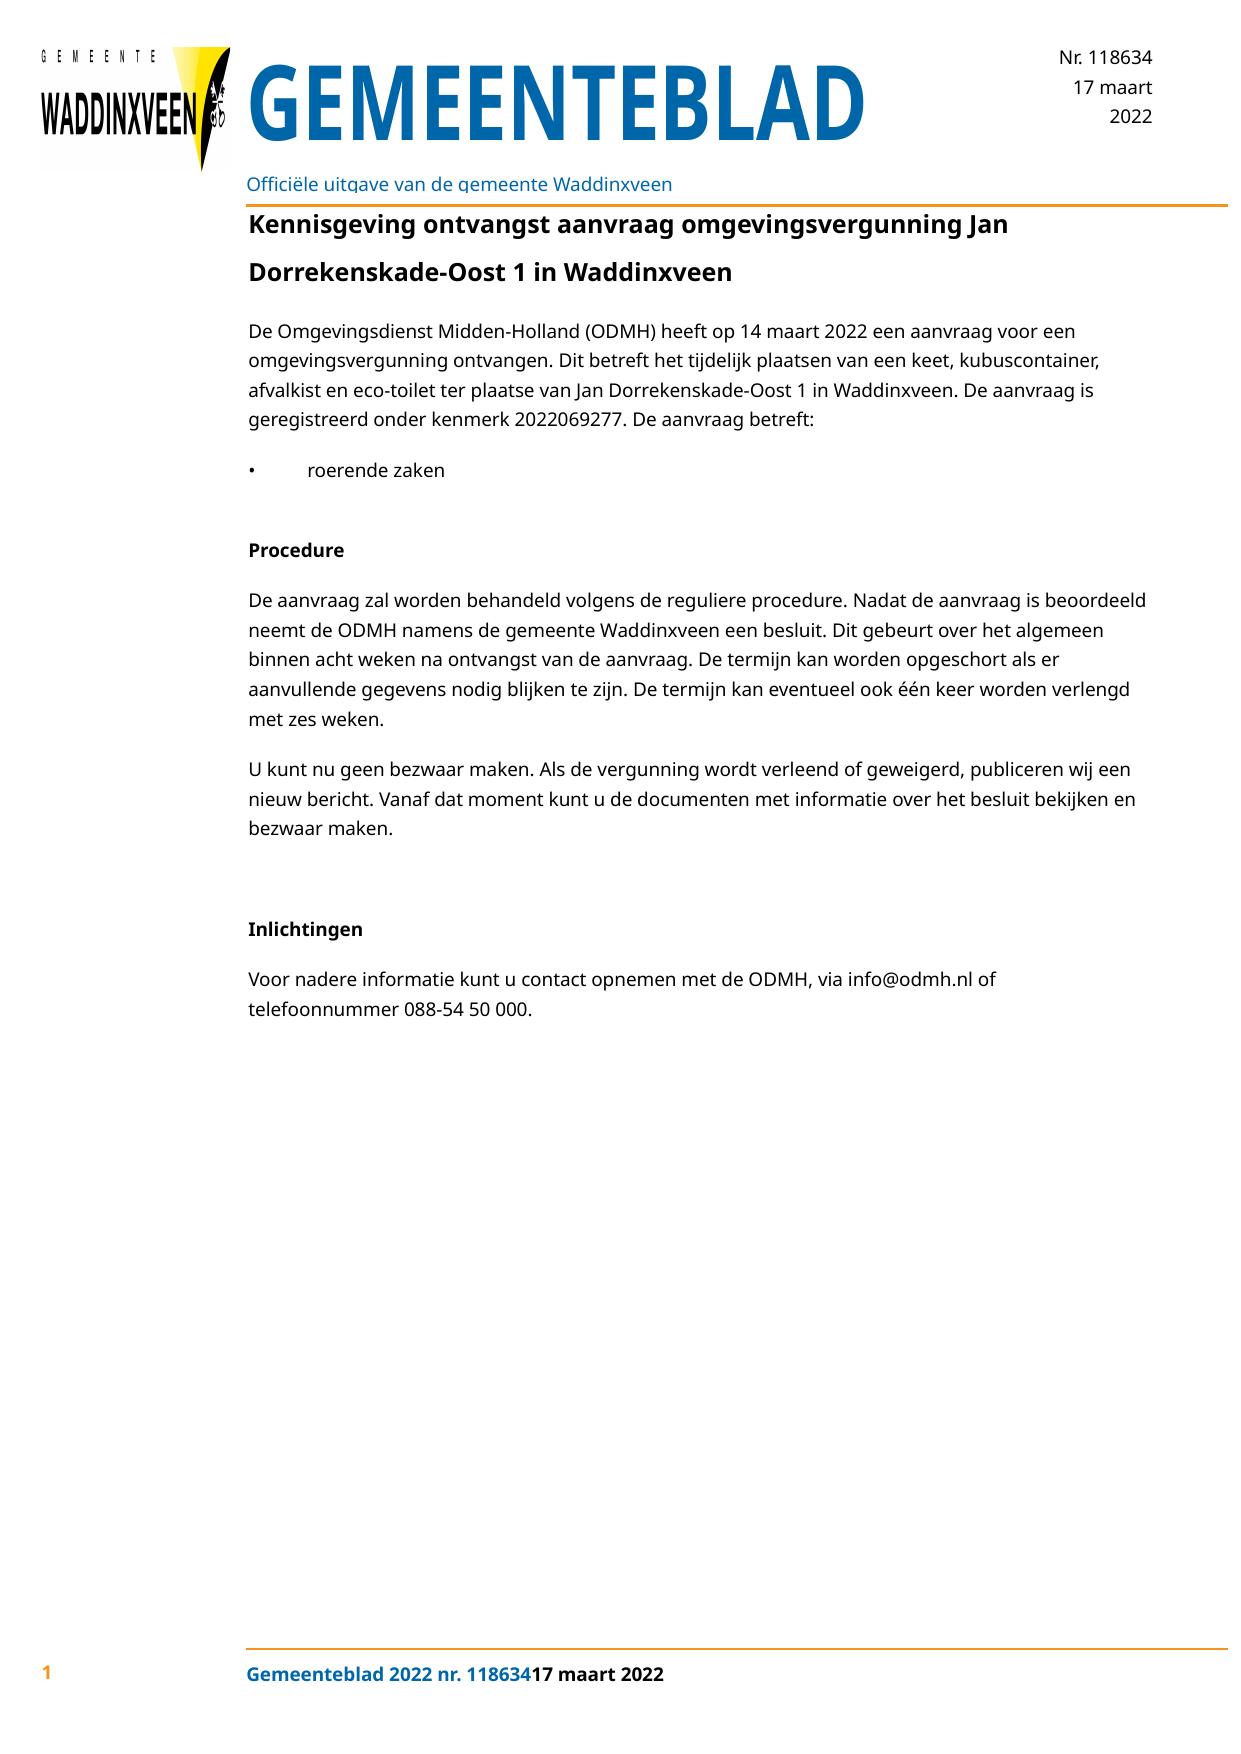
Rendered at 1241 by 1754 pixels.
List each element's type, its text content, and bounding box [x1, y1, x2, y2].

text Inlichtingen [248, 916, 1152, 942]
text Procedure [248, 537, 1152, 563]
picture [41, 47, 231, 172]
text De Omgevingsdienst Midden-Holland (ODMH) heeft op 14 maart 2022 een aanvraag voor een omgevingsvergunning ontvangen. Dit betreft het tijdelijk plaatsen van een keet, kubuscontainer, afvalkist en eco-toilet ter plaatse van Jan Dorrekenskade-Oost 1 in Waddinxveen. De aanvraag is geregistreerd onder kenmerk 2022069277. De aanvraag betreft: [248, 318, 1152, 432]
list roerende zaken [248, 457, 1152, 483]
text De aanvraag zal worden behandeld volgens de reguliere procedure. Nadat de aanvraag is beoordeeld neemt de ODMH namens de gemeente Waddinxveen een besluit. Dit gebeurt over het algemeen binnen acht weken na ontvangst van de aanvraag. De termijn kan worden opgeschort als er aanvullende gegevens nodig blijken te zijn. De termijn kan eventueel ook één keer worden verlengd met zes weken. [248, 587, 1152, 732]
text Voor nadere informatie kunt u contact opnemen met de ODMH, via info@odmh.nl of telefoonnummer 088-54 50 000. [248, 967, 1152, 1022]
text Kennisgeving ontvangst aanvraag omgevingsvergunning Jan Dorrekenskade-Oost 1 in Waddinxveen [248, 207, 1152, 288]
text U kunt nu geen bezwaar maken. Als de vergunning wordt verleend of geweigerd, publiceren wij een nieuw bericht. Vanaf dat moment kunt u de documenten met informatie over het besluit bekijken en bezwaar maken. [248, 756, 1152, 841]
